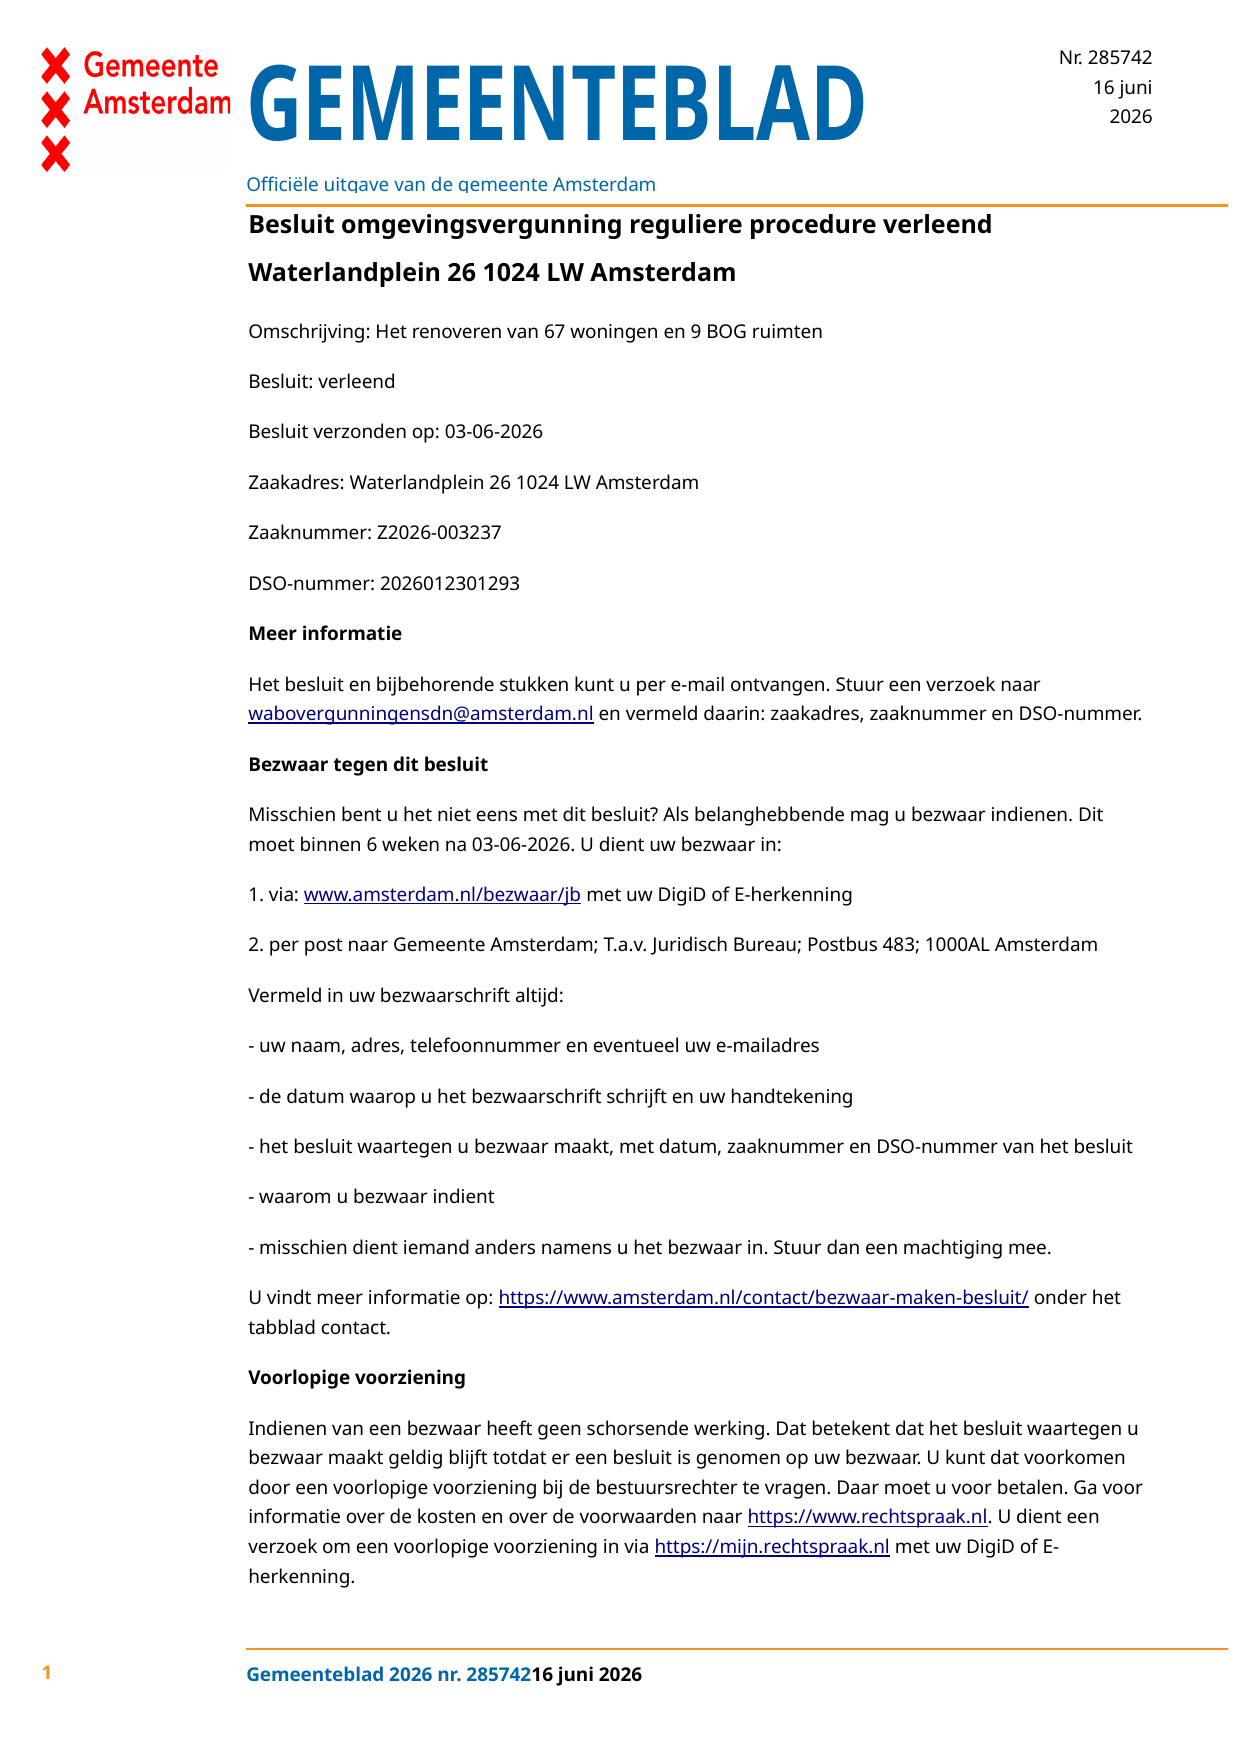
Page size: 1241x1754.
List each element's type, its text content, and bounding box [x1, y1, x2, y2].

text Indienen van een bezwaar heeft geen schorsende werking. Dat betekent dat het besluit waartegen u bezwaar maakt geldig blijft totdat er een besluit is genomen op uw bezwaar. U kunt dat voorkomen door een voorlopige voorziening bij de bestuursrechter te vragen. Daar moet u voor betalen. Ga voor informatie over de kosten en over de voorwaarden naar https://www.rechtspraak.nl. U dient een verzoek om een voorlopige voorziening in via https://mijn.rechtspraak.nl met uw DigiD of E-herkenning. [248, 1415, 1152, 1589]
text - uw naam, adres, telefoonnummer en eventueel uw e-mailadres [248, 1032, 1152, 1058]
text Zaaknummer: Z2026-003237 [248, 519, 1152, 545]
text - de datum waarop u het bezwaarschrift schrijft en uw handtekening [248, 1083, 1152, 1109]
text Zaakadres: Waterlandplein 26 1024 LW Amsterdam [248, 469, 1152, 495]
text - misschien dient iemand anders namens u het bezwaar in. Stuur dan een machtiging mee. [248, 1234, 1152, 1260]
text - waarom u bezwaar indient [248, 1184, 1152, 1209]
picture [41, 47, 231, 172]
text Besluit omgevingsvergunning reguliere procedure verleend Waterlandplein 26 1024 LW Amsterdam [248, 207, 1152, 288]
text Vermeld in uw bezwaarschrift altijd: [248, 982, 1152, 1008]
text 2. per post naar Gemeente Amsterdam; T.a.v. Juridisch Bureau; Postbus 483; 1000AL Amsterdam [248, 932, 1152, 957]
text Meer informatie [248, 620, 1152, 646]
text DSO-nummer: 2026012301293 [248, 570, 1152, 596]
text Bezwaar tegen dit besluit [248, 751, 1152, 777]
text U vindt meer informatie op: https://www.amsterdam.nl/contact/bezwaar-maken-besluit/ onder het tabblad contact. [248, 1284, 1152, 1340]
text Besluit verzonden op: 03-06-2026 [248, 419, 1152, 444]
text Omschrijving: Het renoveren van 67 woningen en 9 BOG ruimten [248, 318, 1152, 344]
text - het besluit waartegen u bezwaar maakt, met datum, zaaknummer en DSO-nummer van het besluit [248, 1133, 1152, 1159]
text Misschien bent u het niet eens met dit besluit? Als belanghebbende mag u bezwaar indienen. Dit moet binnen 6 weken na 03-06-2026. U dient uw bezwaar in: [248, 801, 1152, 857]
text Het besluit en bijbehorende stukken kunt u per e-mail ontvangen. Stuur een verzoek naar wabovergunningensdn@amsterdam.nl en vermeld daarin: zaakadres, zaaknummer en DSO-nummer. [248, 671, 1152, 726]
text Voorlopige voorziening [248, 1364, 1152, 1390]
text 1. via: www.amsterdam.nl/bezwaar/jb met uw DigiD of E-herkenning [248, 881, 1152, 907]
text Besluit: verleend [248, 368, 1152, 394]
